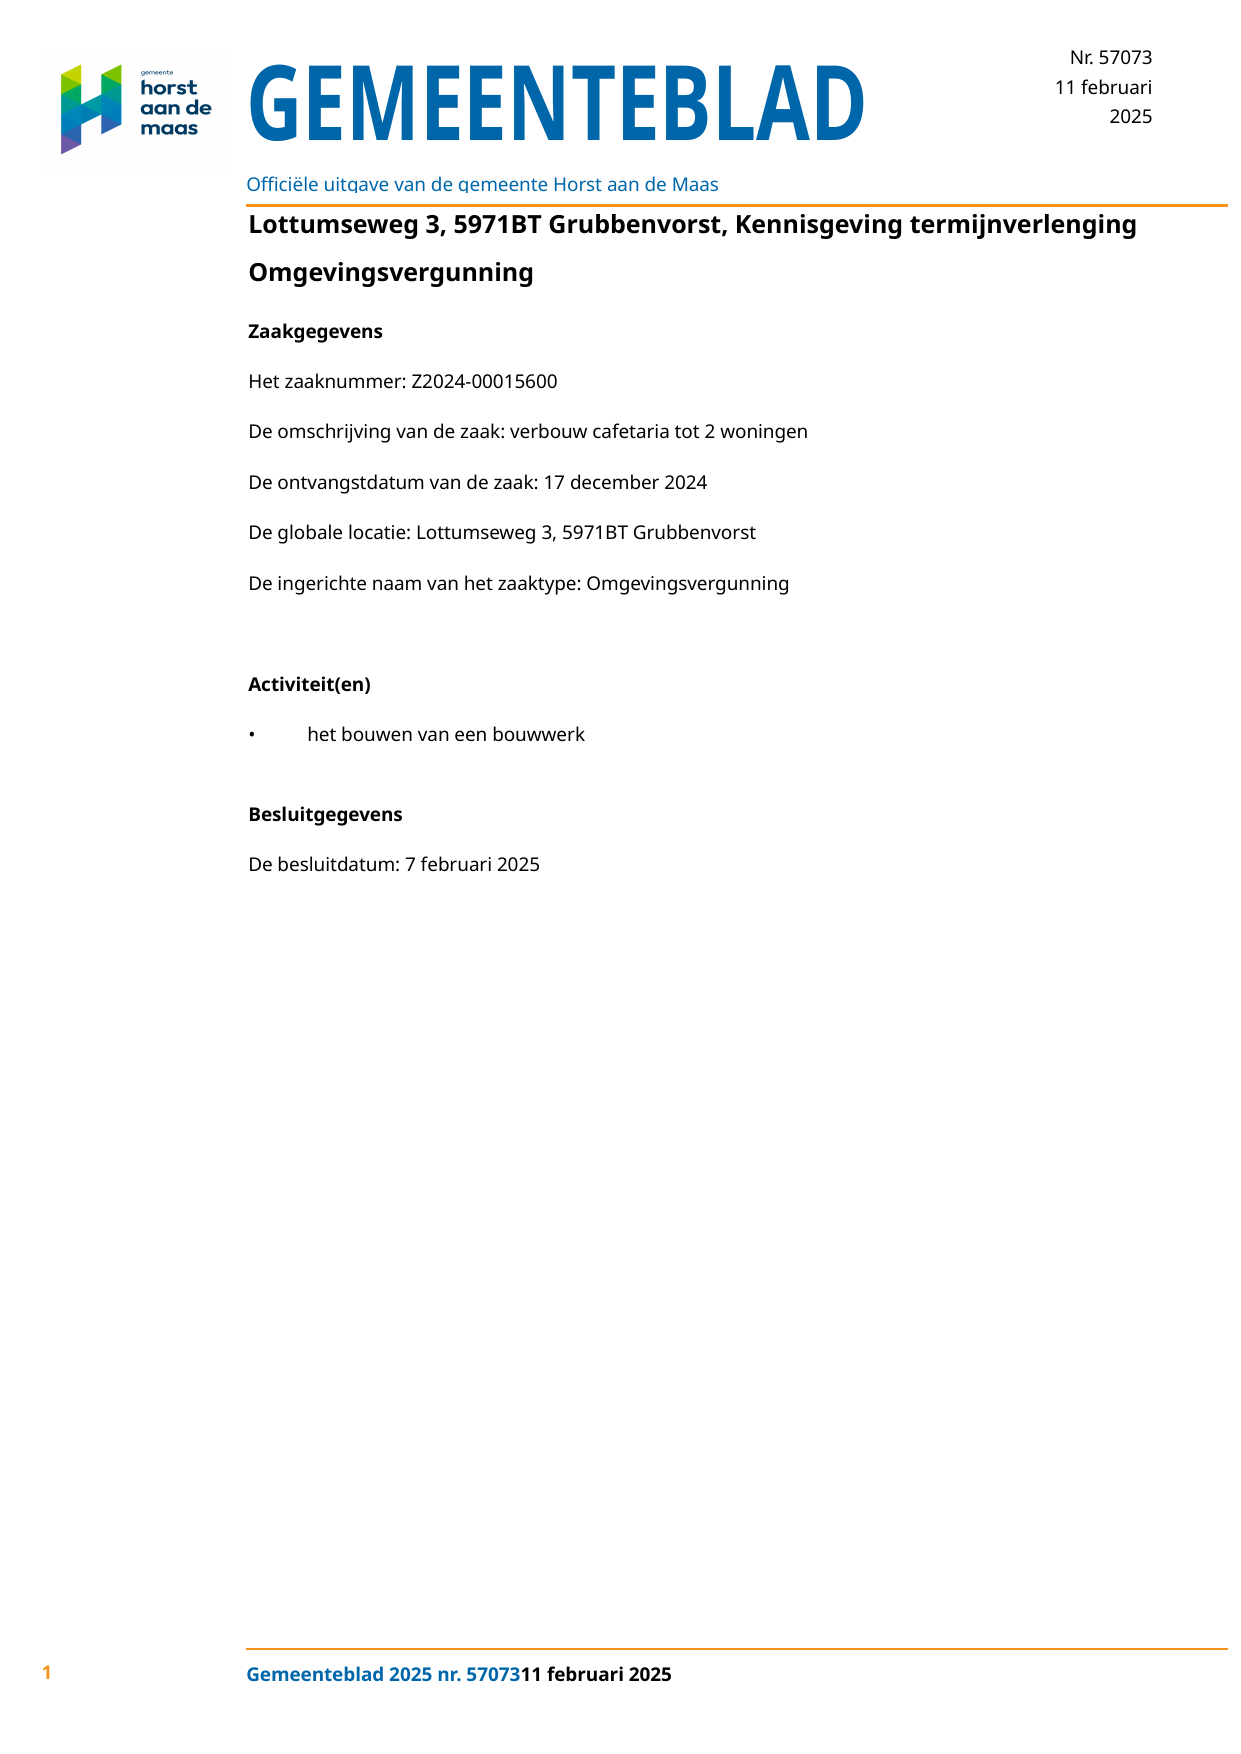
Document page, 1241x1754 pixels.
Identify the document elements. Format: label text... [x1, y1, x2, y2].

text Zaakgegevens [248, 318, 1152, 344]
list het bouwen van een bouwwerk [248, 721, 1152, 747]
text Lottumseweg 3, 5971BT Grubbenvorst, Kennisgeving termijnverlenging Omgevingsvergunning [248, 207, 1152, 288]
text De ingerichte naam van het zaaktype: Omgevingsvergunning [248, 570, 1152, 596]
text De ontvangstdatum van de zaak: 17 december 2024 [248, 469, 1152, 495]
text De globale locatie: Lottumseweg 3, 5971BT Grubbenvorst [248, 519, 1152, 545]
text De omschrijving van de zaak: verbouw cafetaria tot 2 woningen [248, 419, 1152, 444]
text Het zaaknummer: Z2024-00015600 [248, 368, 1152, 394]
text Activiteit(en) [248, 671, 1152, 697]
picture [41, 47, 231, 172]
text De besluitdatum: 7 februari 2025 [248, 852, 1152, 877]
text Besluitgegevens [248, 801, 1152, 827]
